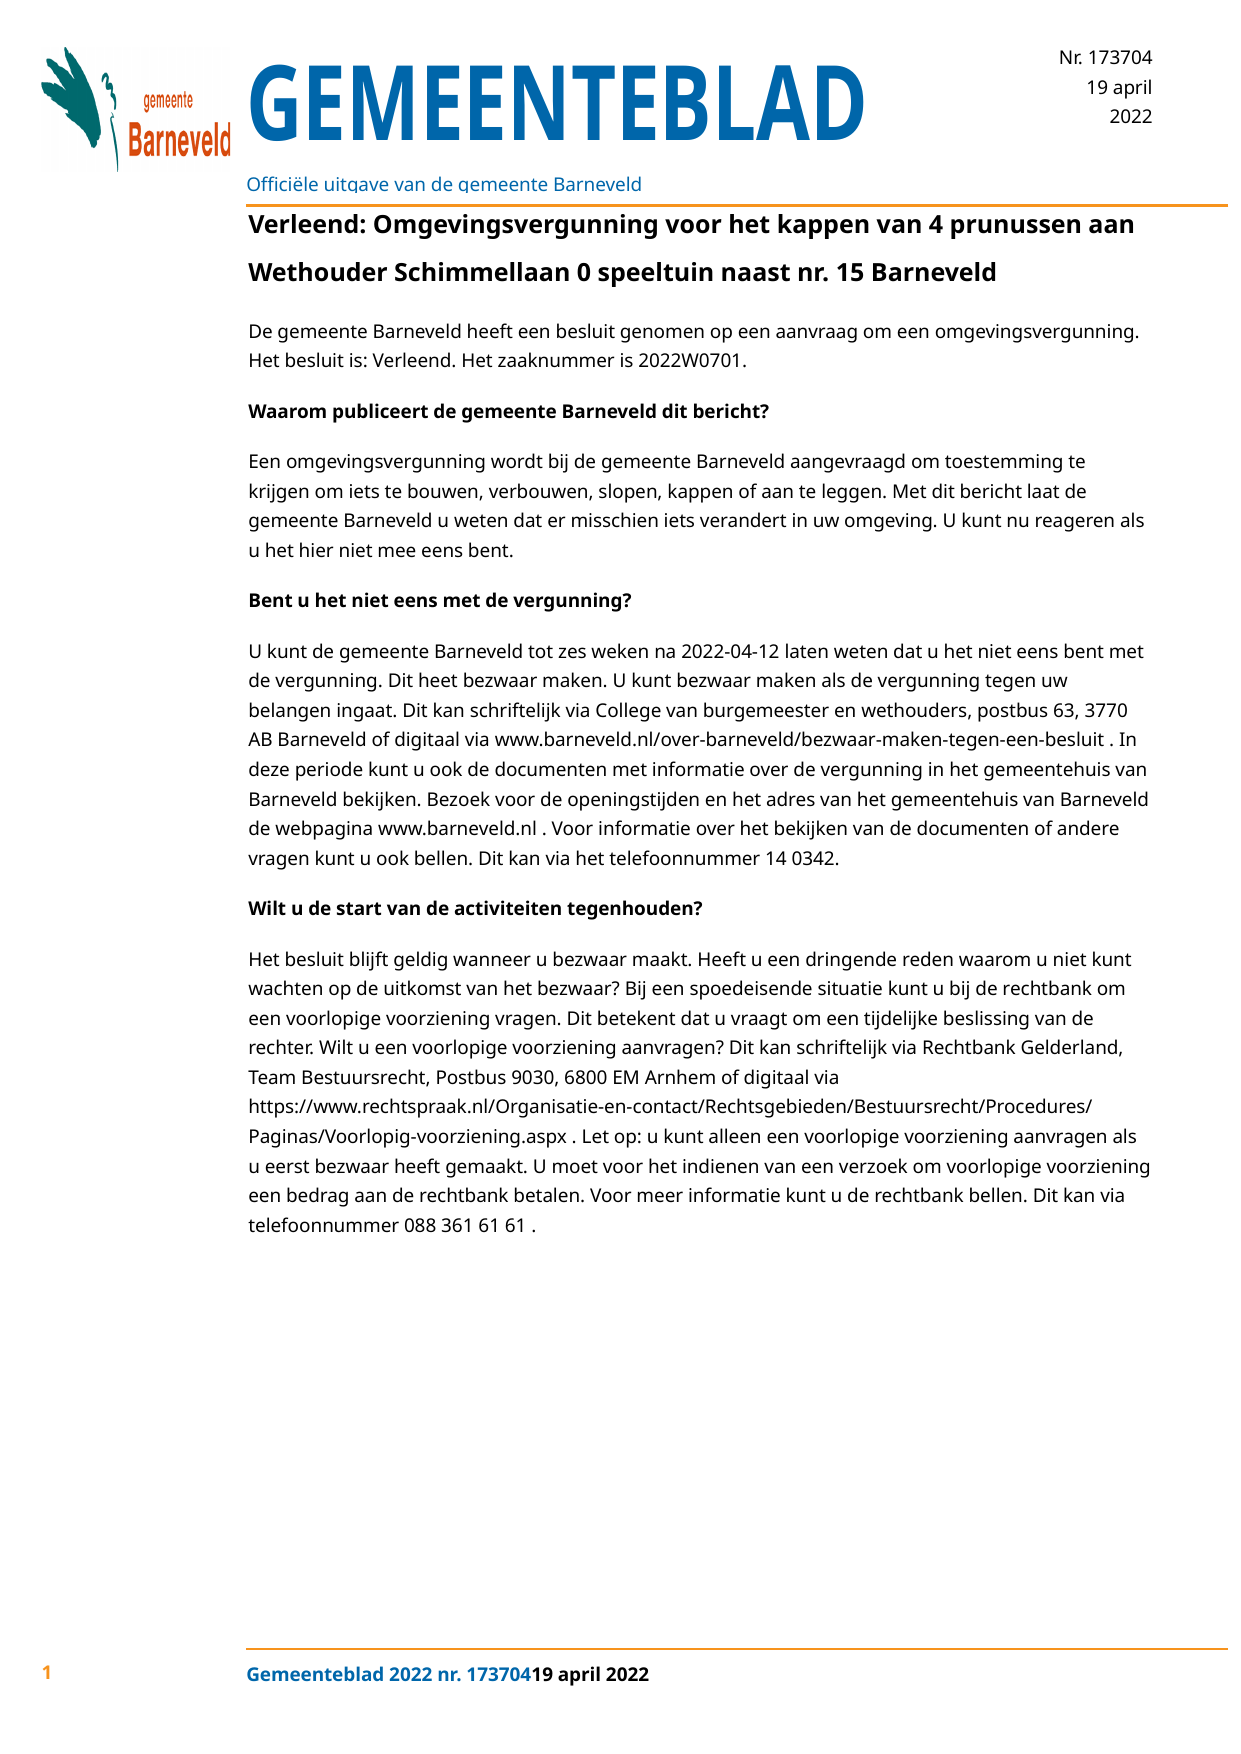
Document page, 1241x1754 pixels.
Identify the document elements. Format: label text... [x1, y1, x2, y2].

text Bent u het niet eens met de vergunning? [248, 587, 1152, 613]
text U kunt de gemeente Barneveld tot zes weken na 2022-04-12 laten weten dat u het niet eens bent met de vergunning. Dit heet bezwaar maken. U kunt bezwaar maken als de vergunning tegen uw belangen ingaat. Dit kan schriftelijk via College van burgemeester en wethouders, postbus 63, 3770 AB Barneveld of digitaal via www.barneveld.nl/over-barneveld/bezwaar-maken-tegen-een-besluit . In deze periode kunt u ook de documenten met informatie over de vergunning in het gemeentehuis van Barneveld bekijken. Bezoek voor de openingstijden en het adres van het gemeentehuis van Barneveld de webpagina www.barneveld.nl . Voor informatie over het bekijken van de documenten of andere vragen kunt u ook bellen. Dit kan via het telefoonnummer 14 0342. [248, 638, 1152, 871]
picture [41, 47, 231, 172]
text Wilt u de start van de activiteiten tegenhouden? [248, 895, 1152, 921]
text Een omgevingsvergunning wordt bij de gemeente Barneveld aangevraagd om toestemming te krijgen om iets te bouwen, verbouwen, slopen, kappen of aan te leggen. Met dit bericht laat de gemeente Barneveld u weten dat er misschien iets verandert in uw omgeving. U kunt nu reageren als u het hier niet mee eens bent. [248, 448, 1152, 563]
text Het besluit blijft geldig wanneer u bezwaar maakt. Heeft u een dringende reden waarom u niet kunt wachten op de uitkomst van het bezwaar? Bij een spoedeisende situatie kunt u bij de rechtbank om een voorlopige voorziening vragen. Dit betekent dat u vraagt om een tijdelijke beslissing van de rechter. Wilt u een voorlopige voorziening aanvragen? Dit kan schriftelijk via Rechtbank Gelderland, Team Bestuursrecht, Postbus 9030, 6800 EM Arnhem of digitaal via https://www.rechtspraak.nl/Organisatie-en-contact/Rechtsgebieden/Bestuursrecht/Procedures/Paginas/Voorlopig-voorziening.aspx . Let op: u kunt alleen een voorlopige voorziening aanvragen als u eerst bezwaar heeft gemaakt. U moet voor het indienen van een verzoek om voorlopige voorziening een bedrag aan de rechtbank betalen. Voor meer informatie kunt u de rechtbank bellen. Dit kan via telefoonnummer 088 361 61 61 . [248, 946, 1152, 1238]
text Waarom publiceert de gemeente Barneveld dit bericht? [248, 398, 1152, 424]
text De gemeente Barneveld heeft een besluit genomen op een aanvraag om een omgevingsvergunning. Het besluit is: Verleend. Het zaaknummer is 2022W0701. [248, 318, 1152, 373]
text Verleend: Omgevingsvergunning voor het kappen van 4 prunussen aan Wethouder Schimmellaan 0 speeltuin naast nr. 15 Barneveld [248, 207, 1152, 288]
